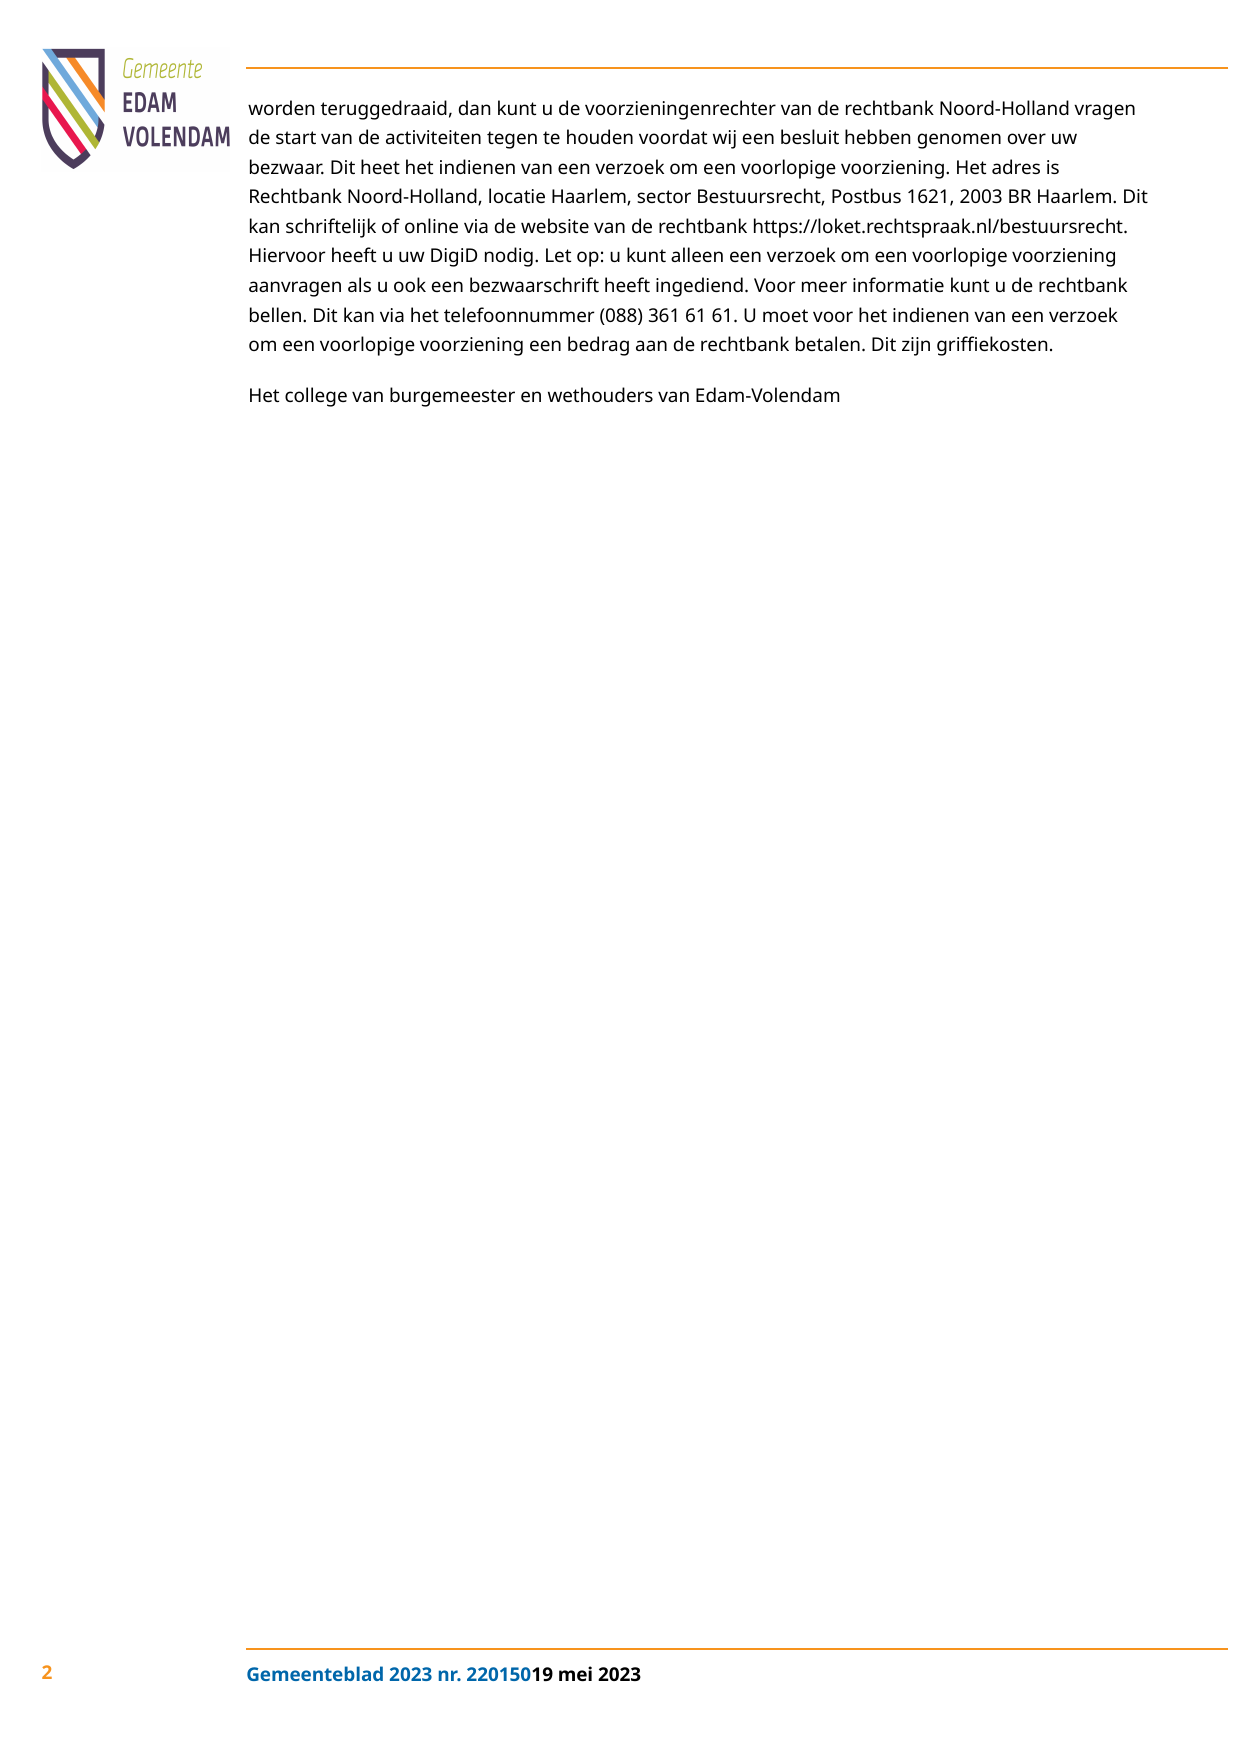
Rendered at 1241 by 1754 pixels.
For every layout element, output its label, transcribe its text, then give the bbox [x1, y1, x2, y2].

picture [41, 47, 231, 172]
text worden teruggedraaid, dan kunt u de voorzieningenrechter van de rechtbank Noord-Holland vragen de start van de activiteiten tegen te houden voordat wij een besluit hebben genomen over uw bezwaar. Dit heet het indienen van een verzoek om een voorlopige voorziening. Het adres is Rechtbank Noord-Holland, locatie Haarlem, sector Bestuursrecht, Postbus 1621, 2003 BR Haarlem. Dit kan schriftelijk of online via de website van de rechtbank https://loket.rechtspraak.nl/bestuursrecht. Hiervoor heeft u uw DigiD nodig. Let op: u kunt alleen een verzoek om een voorlopige voorziening aanvragen als u ook een bezwaarschrift heeft ingediend. Voor meer informatie kunt u de rechtbank bellen. Dit kan via het telefoonnummer (088) 361 61 61. U moet voor het indienen van een verzoek om een voorlopige voorziening een bedrag aan de rechtbank betalen. Dit zijn griffiekosten. [248, 95, 1152, 357]
text Het college van burgemeester en wethouders van Edam-Volendam [248, 382, 1152, 408]
